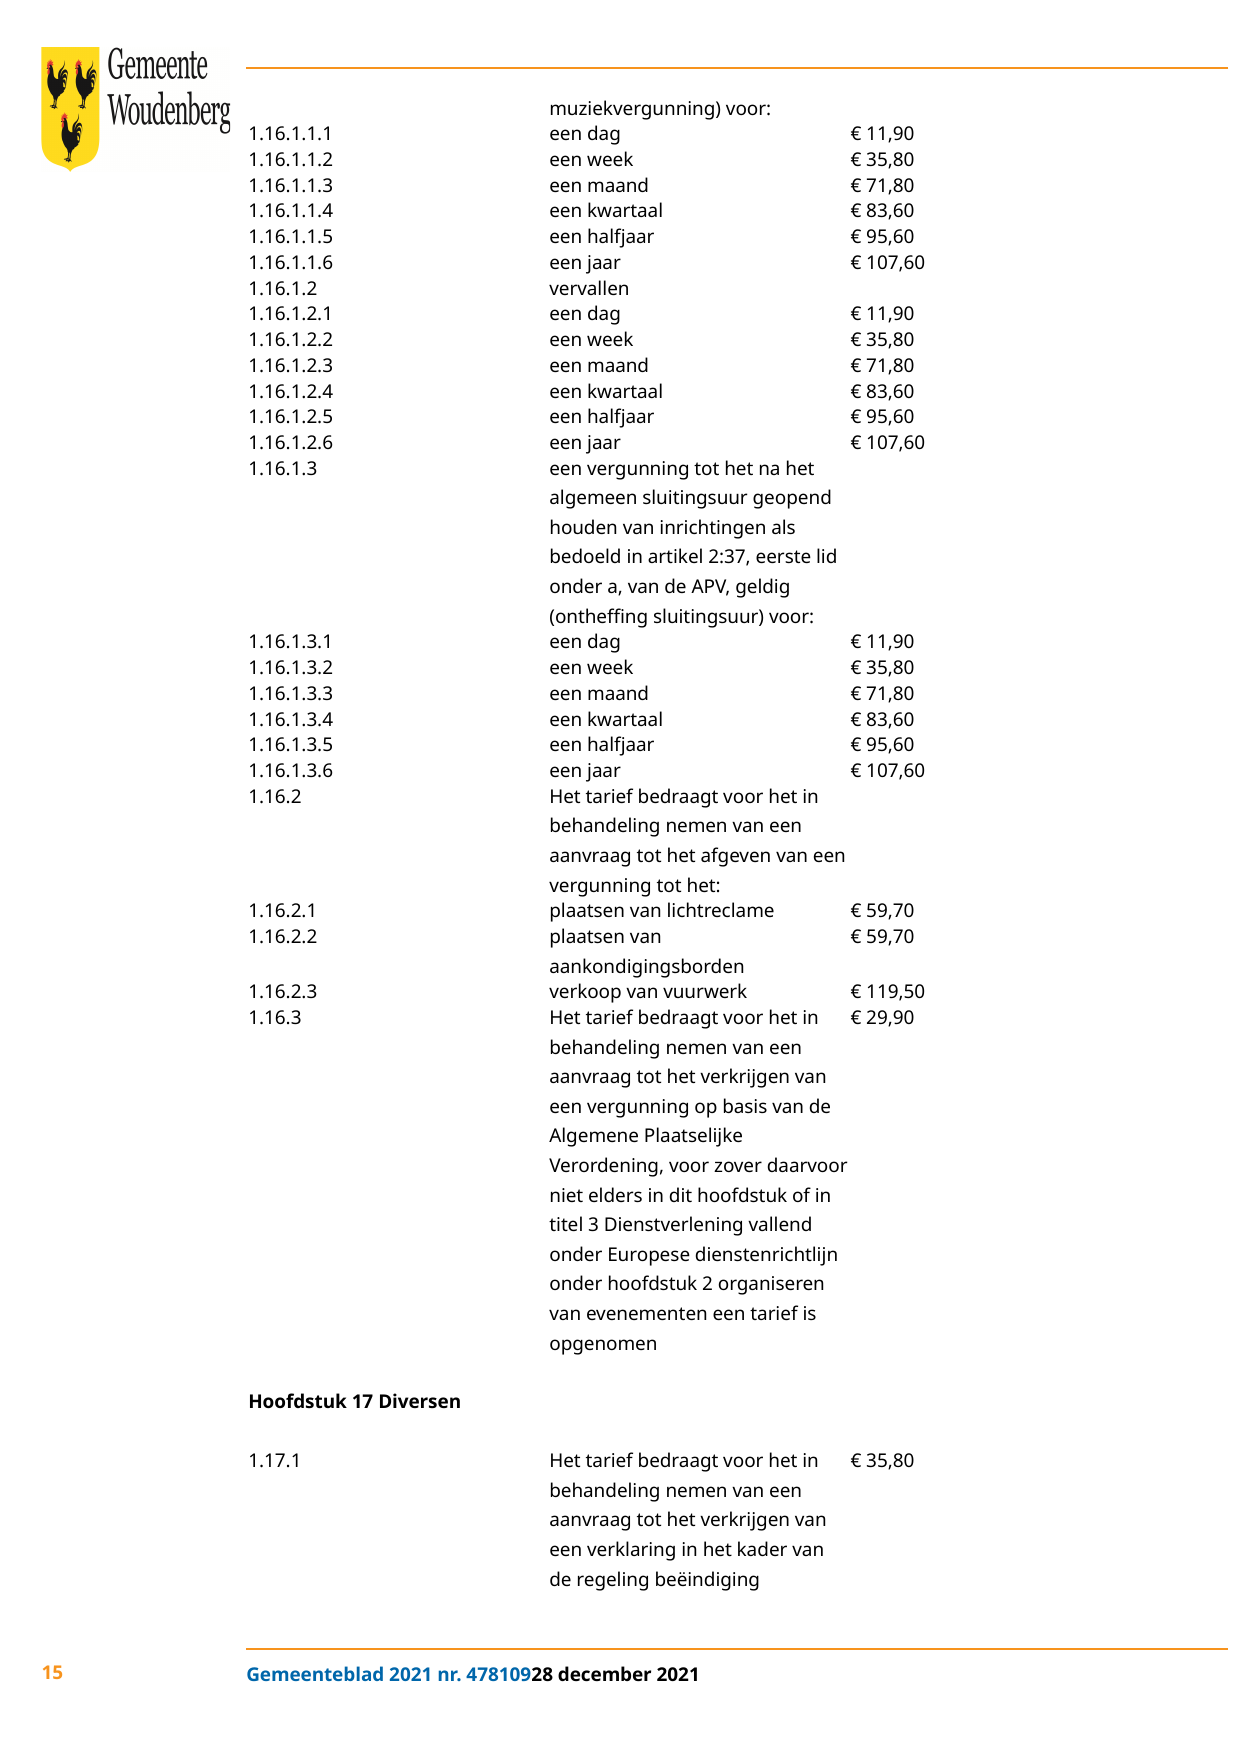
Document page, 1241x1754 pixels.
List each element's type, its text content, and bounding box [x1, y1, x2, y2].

table_cell 1.16.1.2 [248, 275, 549, 301]
table_cell 1.16.1.1.1 [248, 121, 549, 146]
table_cell vervallen [549, 275, 850, 301]
table_cell [850, 783, 1152, 897]
table_cell € 71,80 [850, 680, 1152, 706]
table_cell 1.16.1.2.4 [248, 378, 549, 403]
table_cell € 83,60 [850, 706, 1152, 732]
table_cell een kwartaal [549, 706, 850, 732]
table_cell een week [549, 654, 850, 680]
table_cell een kwartaal [549, 198, 850, 223]
table_cell 1.16.1.2.2 [248, 326, 549, 352]
table_cell 1.16.1.1.3 [248, 172, 549, 198]
table_cell 1.16.1.2.5 [248, 404, 549, 429]
table_cell een maand [549, 680, 850, 706]
table_cell 1.16.1.1.5 [248, 224, 549, 249]
table_cell een jaar [549, 757, 850, 783]
table_cell een vergunning tot het na het algemeen sluitingsuur geopend houden van inrichtingen als bedoeld in artikel 2:37, eerste lid onder a, van de APV, geldig (ontheffing sluitingsuur) voor: [549, 455, 850, 629]
table_cell een week [549, 326, 850, 352]
table_cell Het tarief bedraagt voor het in behandeling nemen van een aanvraag tot het verkrijgen van een vergunning op basis van de Algemene Plaatselijke Verordening, voor zover daarvoor niet elders in dit hoofdstuk of in titel 3 Dienstverlening vallend onder Europese dienstenrichtlijn onder hoofdstuk 2 organiseren van evenementen een tarief is opgenomen [549, 1004, 850, 1355]
table_cell € 11,90 [850, 301, 1152, 326]
table_cell [248, 95, 549, 121]
table_cell 1.16.2 [248, 783, 549, 897]
table_cell een halfjaar [549, 224, 850, 249]
table_cell 1.16.1.3.5 [248, 732, 549, 757]
table_cell 1.16.1.2.1 [248, 301, 549, 326]
table_cell 1.16.1.3 [248, 455, 549, 629]
table_cell € 71,80 [850, 352, 1152, 378]
table_cell € 95,60 [850, 732, 1152, 757]
table_cell 1.16.1.1.4 [248, 198, 549, 223]
table_header 1.17.1 [248, 1448, 549, 1592]
picture [41, 47, 231, 172]
table_cell een jaar [549, 429, 850, 455]
table_cell 1.16.1.1.6 [248, 249, 549, 275]
table_cell plaatsen van lichtreclame [549, 898, 850, 923]
table_cell 1.16.2.2 [248, 923, 549, 978]
table_cell 1.16.2.3 [248, 979, 549, 1004]
table_cell € 107,60 [850, 429, 1152, 455]
table_header € 35,80 [850, 1448, 1152, 1592]
table_cell 1.16.1.3.6 [248, 757, 549, 783]
table_cell 1.16.1.3.1 [248, 629, 549, 654]
table_header Het tarief bedraagt voor het in behandeling nemen van een aanvraag tot het verkrijgen van een verklaring in het kader van de regeling beëindiging [549, 1448, 850, 1592]
table_cell een halfjaar [549, 404, 850, 429]
table_cell verkoop van vuurwerk [549, 979, 850, 1004]
table_cell 1.16.3 [248, 1004, 549, 1355]
table_cell € 11,90 [850, 629, 1152, 654]
table_cell [850, 455, 1152, 629]
table_cell een dag [549, 121, 850, 146]
table_cell een dag [549, 629, 850, 654]
table_cell € 59,70 [850, 898, 1152, 923]
table_cell € 107,60 [850, 249, 1152, 275]
table_cell € 35,80 [850, 326, 1152, 352]
table_cell € 35,80 [850, 654, 1152, 680]
table_cell € 107,60 [850, 757, 1152, 783]
table_cell 1.16.1.1.2 [248, 146, 549, 172]
table_cell een maand [549, 352, 850, 378]
table_cell € 59,70 [850, 923, 1152, 978]
table_cell een jaar [549, 249, 850, 275]
table_cell 1.16.2.1 [248, 898, 549, 923]
table_cell € 83,60 [850, 378, 1152, 403]
table_cell [850, 275, 1152, 301]
table_cell plaatsen van aankondigingsborden [549, 923, 850, 978]
table_cell muziekvergunning) voor: [549, 95, 850, 121]
table_cell 1.16.1.3.3 [248, 680, 549, 706]
table_cell 1.16.1.3.4 [248, 706, 549, 732]
table_cell € 71,80 [850, 172, 1152, 198]
table_cell 1.16.1.2.6 [248, 429, 549, 455]
table_cell 1.16.1.2.3 [248, 352, 549, 378]
table_cell [850, 95, 1152, 121]
table_cell € 83,60 [850, 198, 1152, 223]
table_cell € 35,80 [850, 146, 1152, 172]
table_cell € 119,50 [850, 979, 1152, 1004]
table_cell € 29,90 [850, 1004, 1152, 1355]
table_cell 1.16.1.3.2 [248, 654, 549, 680]
table_cell een kwartaal [549, 378, 850, 403]
text Hoofdstuk 17 Diversen [248, 1388, 1152, 1414]
table_cell € 95,60 [850, 404, 1152, 429]
table_cell € 95,60 [850, 224, 1152, 249]
table_cell een halfjaar [549, 732, 850, 757]
table_cell een maand [549, 172, 850, 198]
table_cell een dag [549, 301, 850, 326]
table_cell € 11,90 [850, 121, 1152, 146]
table_cell Het tarief bedraagt voor het in behandeling nemen van een aanvraag tot het afgeven van een vergunning tot het: [549, 783, 850, 897]
table_cell een week [549, 146, 850, 172]
